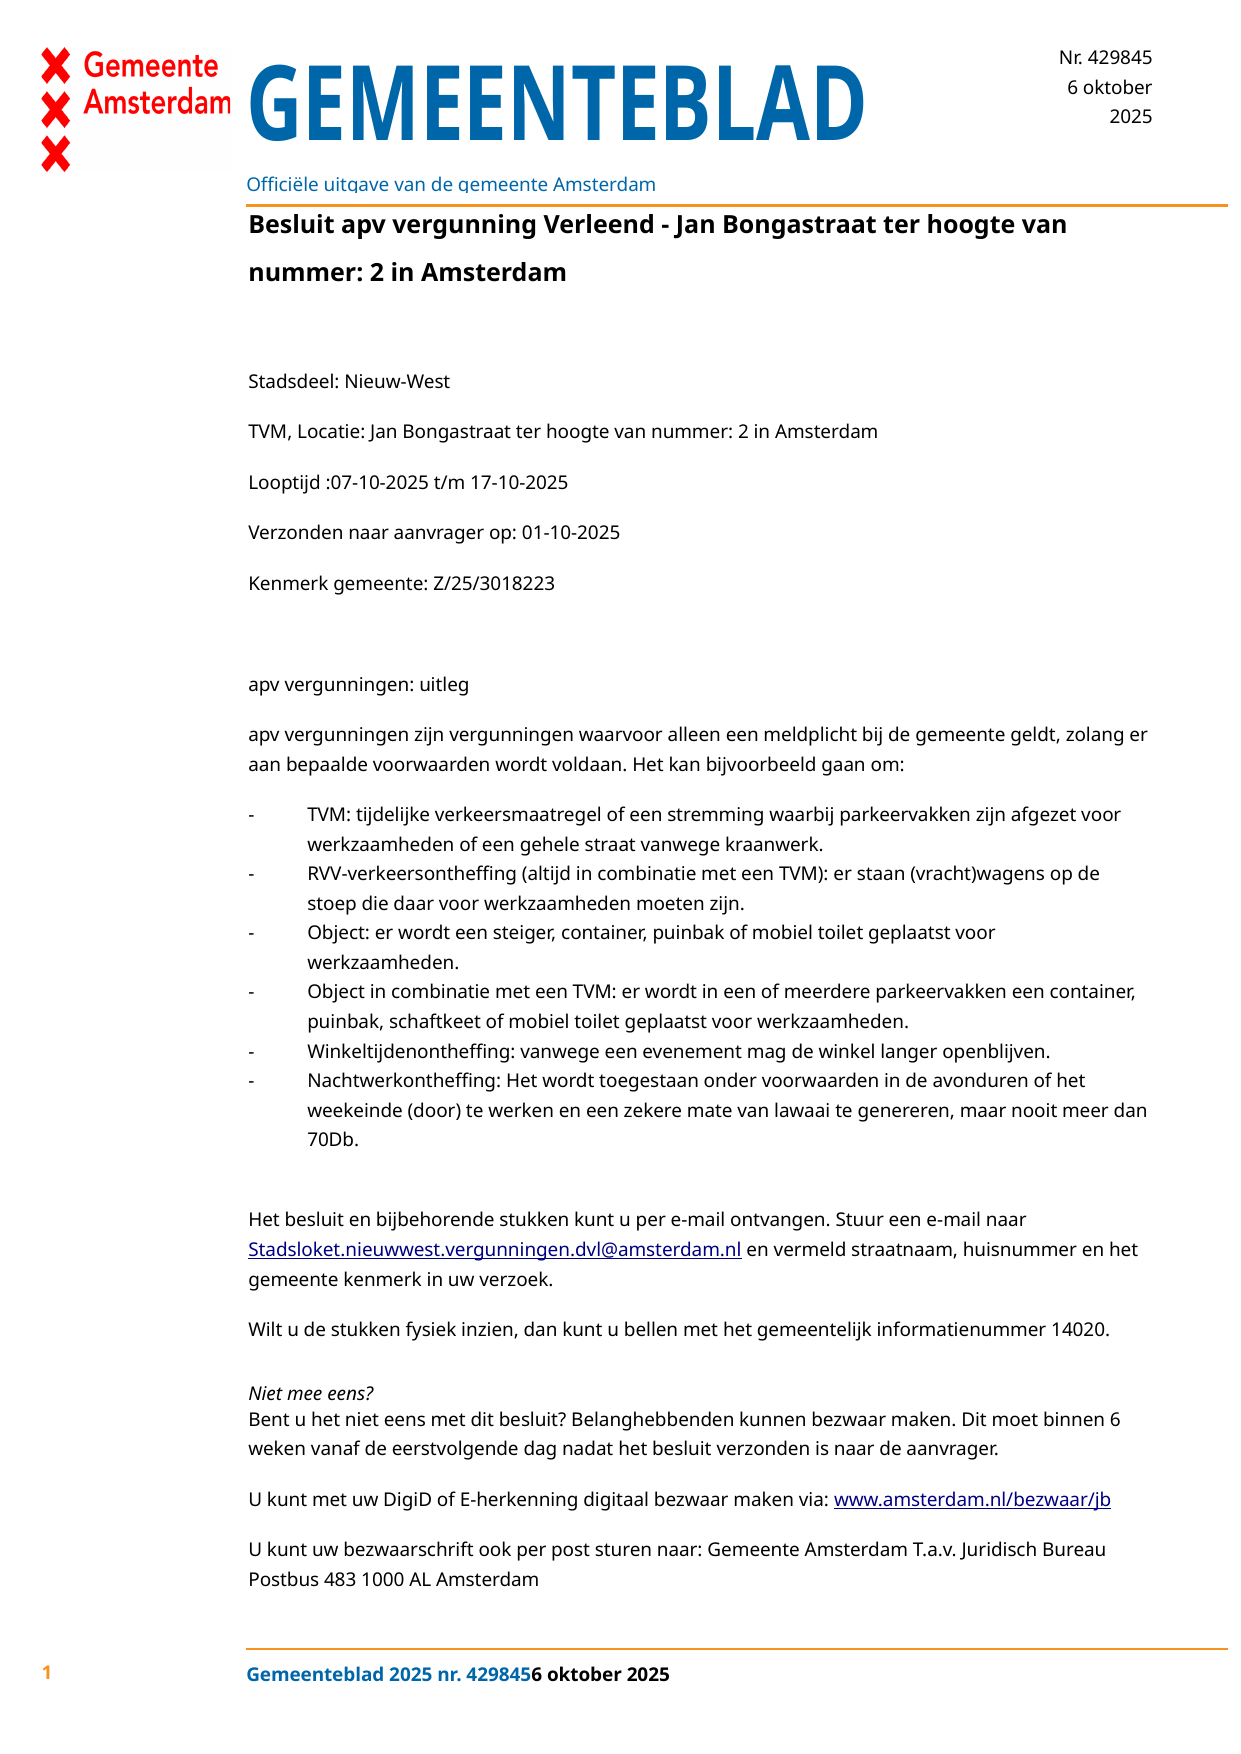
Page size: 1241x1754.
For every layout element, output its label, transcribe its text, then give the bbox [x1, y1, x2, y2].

list TVM: tijdelijke verkeersmaatregel of een stremming waarbij parkeervakken zijn afgezet voor werkzaamheden of een gehele straat vanwege kraanwerk. [248, 801, 1152, 857]
text TVM, Locatie: Jan Bongastraat ter hoogte van nummer: 2 in Amsterdam [248, 419, 1152, 444]
text U kunt uw bezwaarschrift ook per post sturen naar: Gemeente Amsterdam T.a.v. Juridisch Bureau Postbus 483 1000 AL Amsterdam [248, 1536, 1152, 1592]
list Nachtwerkontheffing: Het wordt toegestaan onder voorwaarden in de avonduren of het weekeinde (door) te werken en een zekere mate van lawaai te genereren, maar nooit meer dan 70Db. [248, 1067, 1152, 1152]
text U kunt met uw DigiD of E-herkenning digitaal bezwaar maken via: www.amsterdam.nl/bezwaar/jb [248, 1486, 1152, 1512]
text Bent u het niet eens met dit besluit? Belanghebbenden kunnen bezwaar maken. Dit moet binnen 6 weken vanaf de eerstvolgende dag nadat het besluit verzonden is naar de aanvrager. [248, 1406, 1152, 1461]
text Besluit apv vergunning Verleend - Jan Bongastraat ter hoogte van nummer: 2 in Amsterdam [248, 207, 1152, 288]
text Kenmerk gemeente: Z/25/3018223 [248, 570, 1152, 596]
text Niet mee eens? [248, 1380, 1152, 1406]
list RVV-verkeersontheffing (altijd in combinatie met een TVM): er staan (vracht)wagens op de stoep die daar voor werkzaamheden moeten zijn. [248, 860, 1152, 916]
text Het besluit en bijbehorende stukken kunt u per e-mail ontvangen. Stuur een e-mail naar Stadsloket.nieuwwest.vergunningen.dvl@amsterdam.nl en vermeld straatnaam, huisnummer en het gemeente kenmerk in uw verzoek. [248, 1207, 1152, 1292]
text apv vergunningen zijn vergunningen waarvoor alleen een meldplicht bij de gemeente geldt, zolang er aan bepaalde voorwaarden wordt voldaan. Het kan bijvoorbeeld gaan om: [248, 721, 1152, 777]
picture [41, 47, 231, 172]
text apv vergunningen: uitleg [248, 671, 1152, 697]
list Object in combinatie met een TVM: er wordt in een of meerdere parkeervakken een container, puinbak, schaftkeet of mobiel toilet geplaatst voor werkzaamheden. [248, 979, 1152, 1034]
text Stadsdeel: Nieuw-West [248, 368, 1152, 394]
list Winkeltijdenontheffing: vanwege een evenement mag de winkel langer openblijven. [248, 1038, 1152, 1064]
text Verzonden naar aanvrager op: 01-10-2025 [248, 519, 1152, 545]
list Object: er wordt een steiger, container, puinbak of mobiel toilet geplaatst voor werkzaamheden. [248, 919, 1152, 975]
text Wilt u de stukken fysiek inzien, dan kunt u bellen met het gemeentelijk informatienummer 14020. [248, 1316, 1152, 1342]
text Looptijd :07-10-2025 t/m 17-10-2025 [248, 469, 1152, 495]
